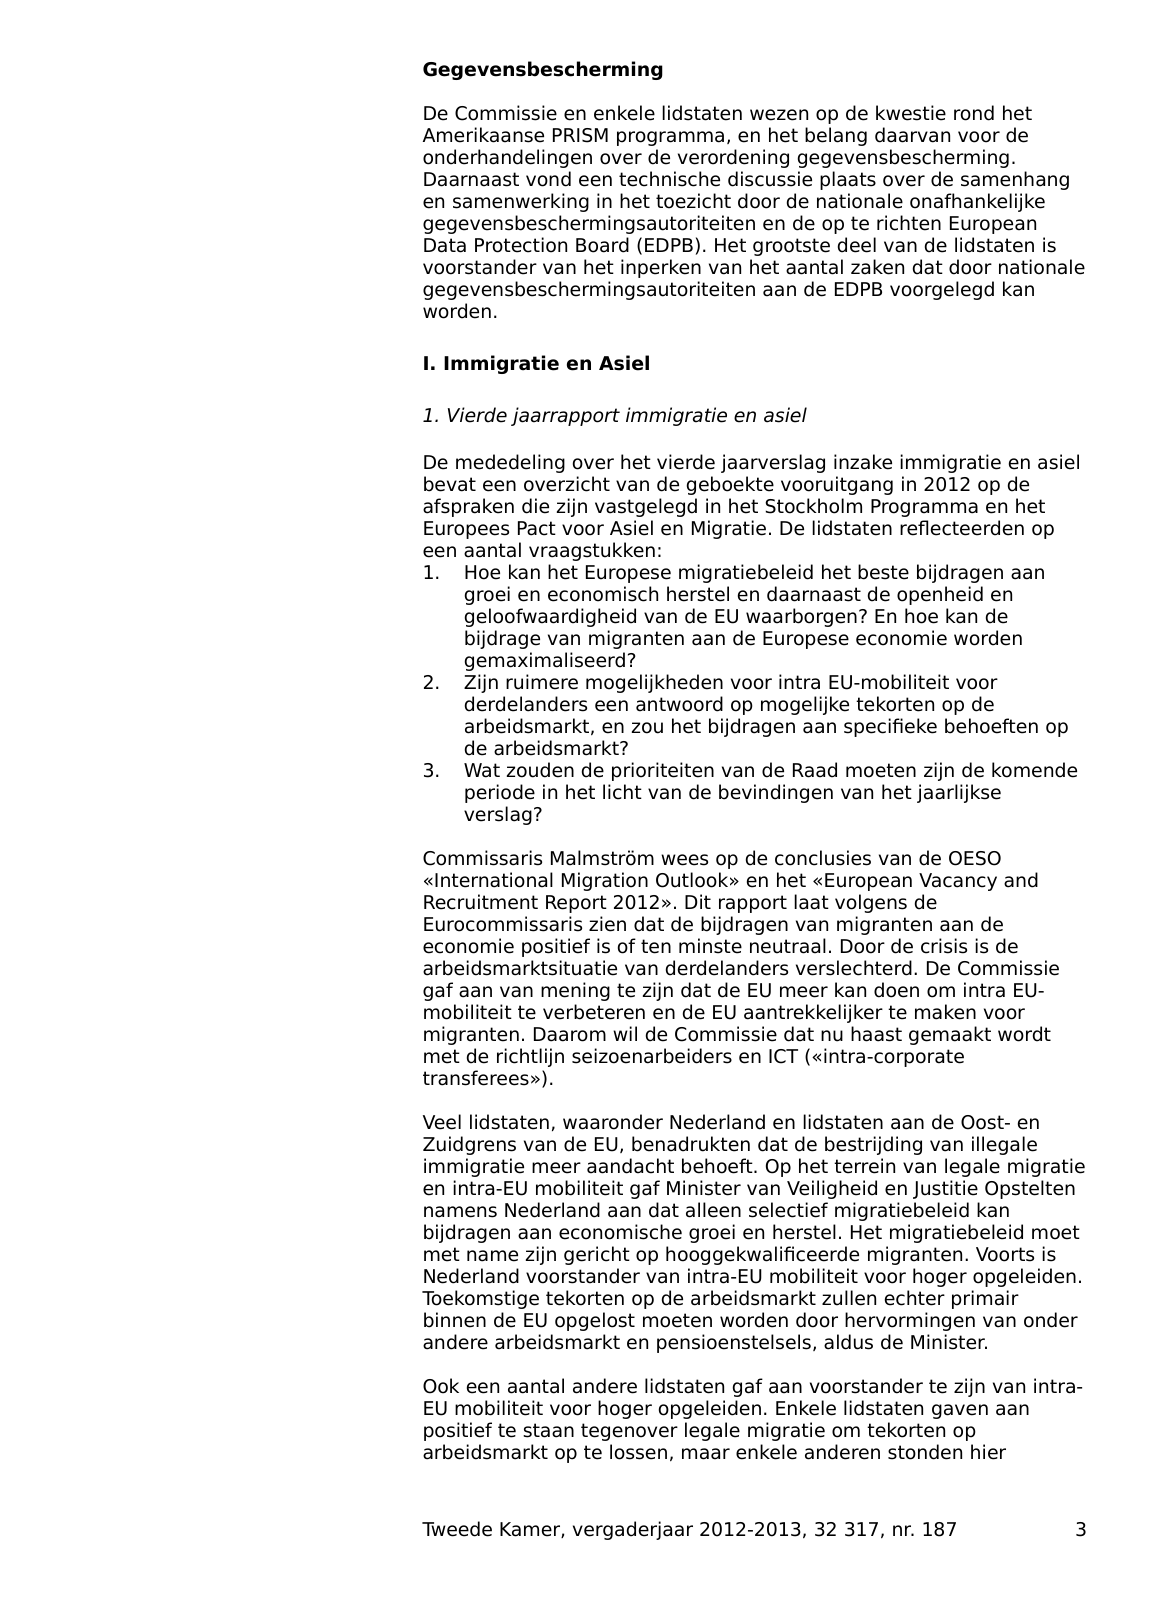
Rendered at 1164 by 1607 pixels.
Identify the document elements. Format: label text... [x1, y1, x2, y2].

text Ook een aantal andere lidstaten gaf aan voorstander te zijn van intra-EU mobiliteit voor hoger opgeleiden. Enkele lidstaten gaven aan positief te staan tegenover legale migratie om tekorten op arbeidsmarkt op te lossen, maar enkele anderen stonden hier [422, 1376, 1087, 1464]
text De Commissie en enkele lidstaten wezen op de kwestie rond het Amerikaanse PRISM programma, en het belang daarvan voor de onderhandelingen over de verordening gegevensbescherming. Daarnaast vond een technische discussie plaats over de samenhang en samenwerking in het toezicht door de nationale onafhankelijke gegevensbeschermingsautoriteiten en de op te richten European Data Protection Board (EDPB). Het grootste deel van de lidstaten is voorstander van het inperken van het aantal zaken dat door nationale gegevensbeschermingsautoriteiten aan de EDPB voorgelegd kan worden. [422, 103, 1087, 323]
text 2. Zijn ruimere mogelijkheden voor intra EU-mobiliteit voor derdelanders een antwoord op mogelijke tekorten op de arbeidsmarkt, en zou het bijdragen aan specifieke behoeften op de arbeidsmarkt? [422, 672, 1087, 760]
text Commissaris Malmström wees op de conclusies van de OESO «International Migration Outlook» en het «European Vacancy and Recruitment Report 2012». Dit rapport laat volgens de Eurocommissaris zien dat de bijdragen van migranten aan de economie positief is of ten minste neutraal. Door de crisis is de arbeidsmarktsituatie van derdelanders verslechterd. De Commissie gaf aan van mening te zijn dat de EU meer kan doen om intra EU-mobiliteit te verbeteren en de EU aantrekkelijker te maken voor migranten. Daarom wil de Commissie dat nu haast gemaakt wordt met de richtlijn seizoenarbeiders en ICT («intra-corporate transferees»). [422, 848, 1087, 1089]
subtitle Gegevensbescherming [422, 59, 1087, 81]
subtitle 1. Vierde jaarrapport immigratie en asiel [422, 405, 1087, 427]
text De mededeling over het vierde jaarverslag inzake immigratie en asiel bevat een overzicht van de geboekte vooruitgang in 2012 op de afspraken die zijn vastgelegd in het Stockholm Programma en het Europees Pact voor Asiel en Migratie. De lidstaten reflecteerden op een aantal vraagstukken: [422, 452, 1087, 562]
text 3. Wat zouden de prioriteiten van de Raad moeten zijn de komende periode in het licht van de bevindingen van het jaarlijkse verslag? [422, 760, 1087, 826]
text Veel lidstaten, waaronder Nederland en lidstaten aan de Oost- en Zuidgrens van de EU, benadrukten dat de bestrijding van illegale immigratie meer aandacht behoeft. Op het terrein van legale migratie en intra-EU mobiliteit gaf Minister van Veiligheid en Justitie Opstelten namens Nederland aan dat alleen selectief migratiebeleid kan bijdragen aan economische groei en herstel. Het migratiebeleid moet met name zijn gericht op hooggekwalificeerde migranten. Voorts is Nederland voorstander van intra-EU mobiliteit voor hoger opgeleiden. Toekomstige tekorten op de arbeidsmarkt zullen echter primair binnen de EU opgelost moeten worden door hervormingen van onder andere arbeidsmarkt en pensioenstelsels, aldus de Minister. [422, 1112, 1087, 1353]
text 1. Hoe kan het Europese migratiebeleid het beste bijdragen aan groei en economisch herstel en daarnaast de openheid en geloofwaardigheid van de EU waarborgen? En hoe kan de bijdrage van migranten aan de Europese economie worden gemaximaliseerd? [422, 562, 1087, 672]
subtitle I. Immigratie en Asiel [422, 353, 1087, 375]
